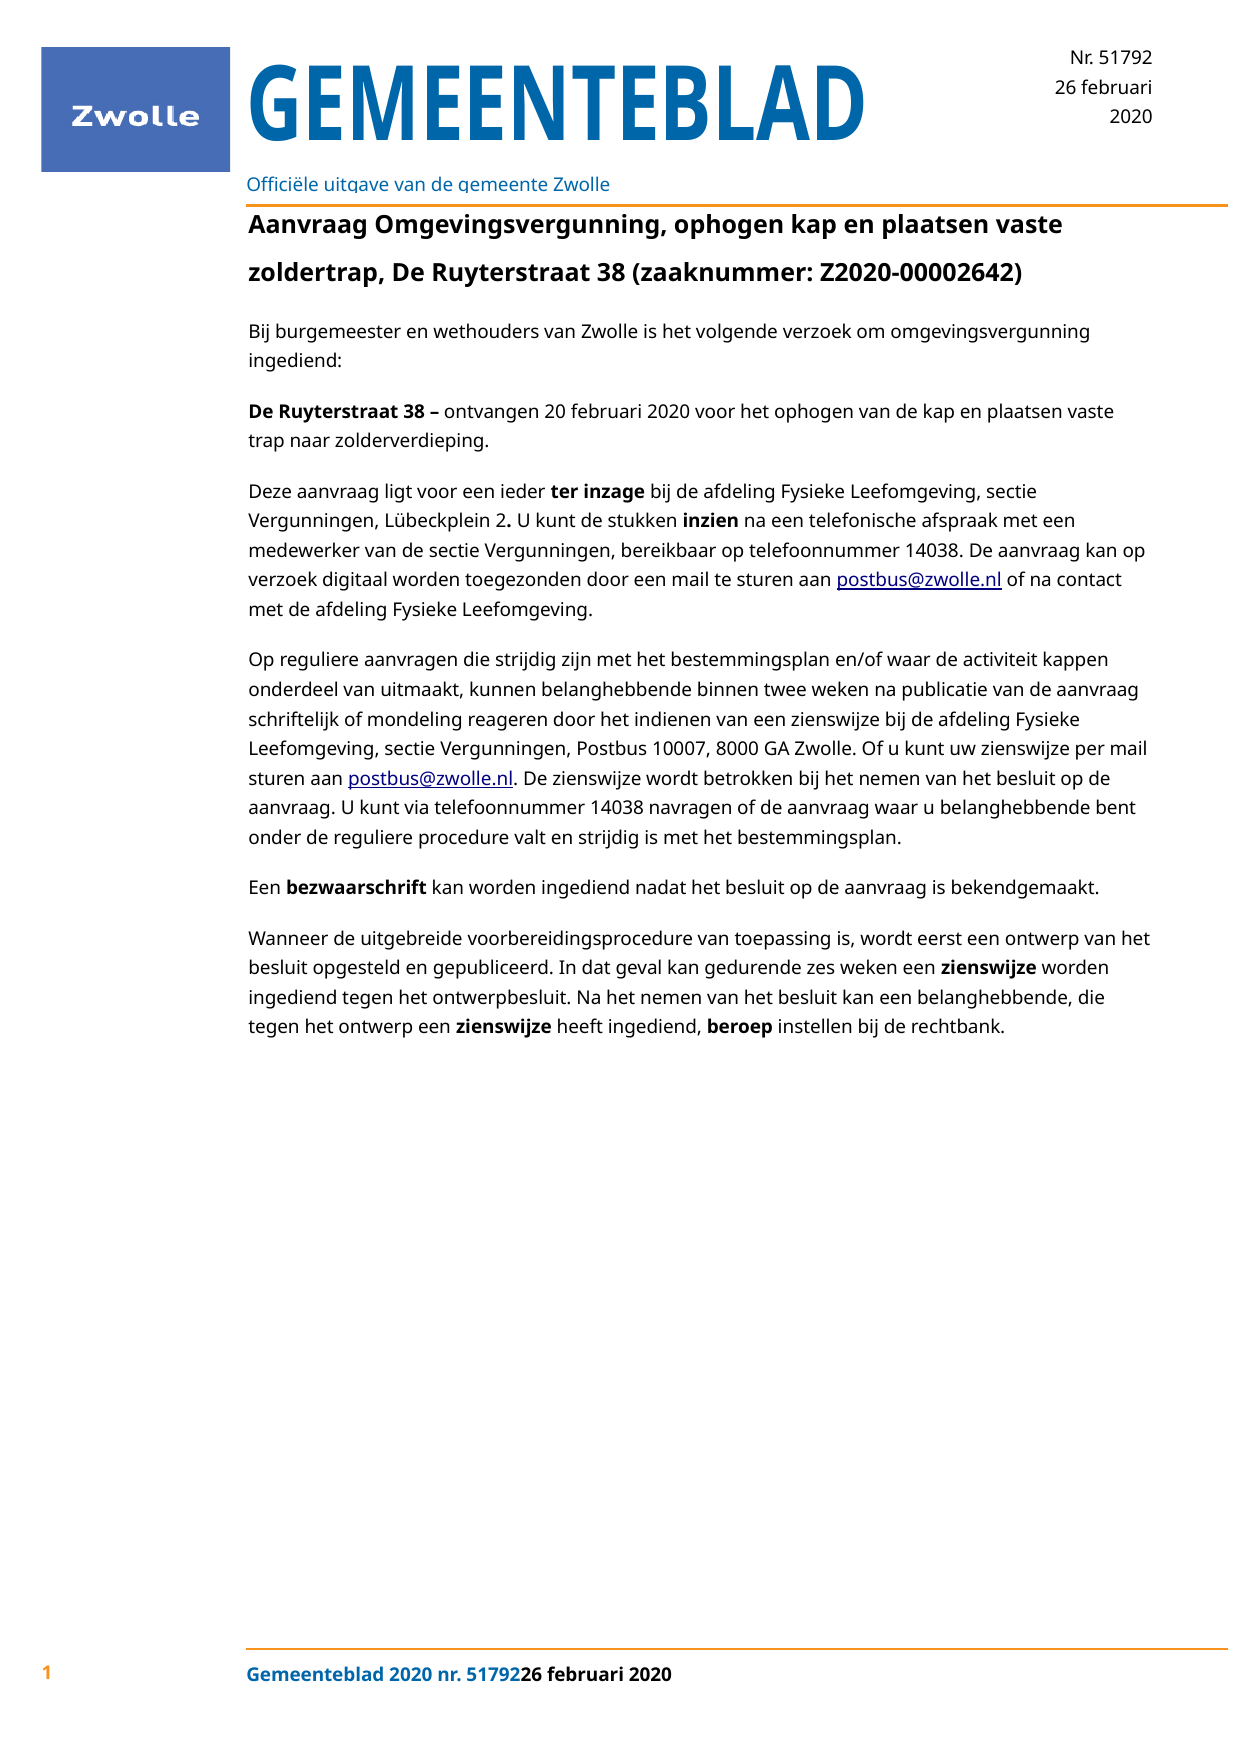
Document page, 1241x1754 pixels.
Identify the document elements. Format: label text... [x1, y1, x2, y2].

text Aanvraag Omgevingsvergunning, ophogen kap en plaatsen vaste zoldertrap, De Ruyterstraat 38 (zaaknummer: Z2020-00002642) [248, 207, 1152, 288]
text Bij burgemeester en wethouders van Zwolle is het volgende verzoek om omgevingsvergunning ingediend: [248, 318, 1152, 373]
text De Ruyterstraat 38 – ontvangen 20 februari 2020 voor het ophogen van de kap en plaatsen vaste trap naar zolderverdieping. [248, 398, 1152, 453]
picture [41, 47, 231, 172]
text Op reguliere aanvragen die strijdig zijn met het bestemmingsplan en/of waar de activiteit kappen onderdeel van uitmaakt, kunnen belanghebbende binnen twee weken na publicatie van de aanvraag schriftelijk of mondeling reageren door het indienen van een zienswijze bij de afdeling Fysieke Leefomgeving, sectie Vergunningen, Postbus 10007, 8000 GA Zwolle. Of u kunt uw zienswijze per mail sturen aan postbus@zwolle.nl. De zienswijze wordt betrokken bij het nemen van het besluit op de aanvraag. U kunt via telefoonnummer 14038 navragen of de aanvraag waar u belanghebbende bent onder de reguliere procedure valt en strijdig is met het bestemmingsplan. [248, 647, 1152, 850]
text Een bezwaarschrift kan worden ingediend nadat het besluit op de aanvraag is bekendgemaakt. [248, 874, 1152, 900]
text Wanneer de uitgebreide voorbereidingsprocedure van toepassing is, wordt eerst een ontwerp van het besluit opgesteld en gepubliceerd. In dat geval kan gedurende zes weken een zienswijze worden ingediend tegen het ontwerpbesluit. Na het nemen van het besluit kan een belanghebbende, die tegen het ontwerp een zienswijze heeft ingediend, beroep instellen bij de rechtbank. [248, 925, 1152, 1039]
text Deze aanvraag ligt voor een ieder ter inzage bij de afdeling Fysieke Leefomgeving, sectie Vergunningen, Lübeckplein 2. U kunt de stukken inzien na een telefonische afspraak met een medewerker van de sectie Vergunningen, bereikbaar op telefoonnummer 14038. De aanvraag kan op verzoek digitaal worden toegezonden door een mail te sturen aan postbus@zwolle.nl of na contact met de afdeling Fysieke Leefomgeving. [248, 478, 1152, 622]
